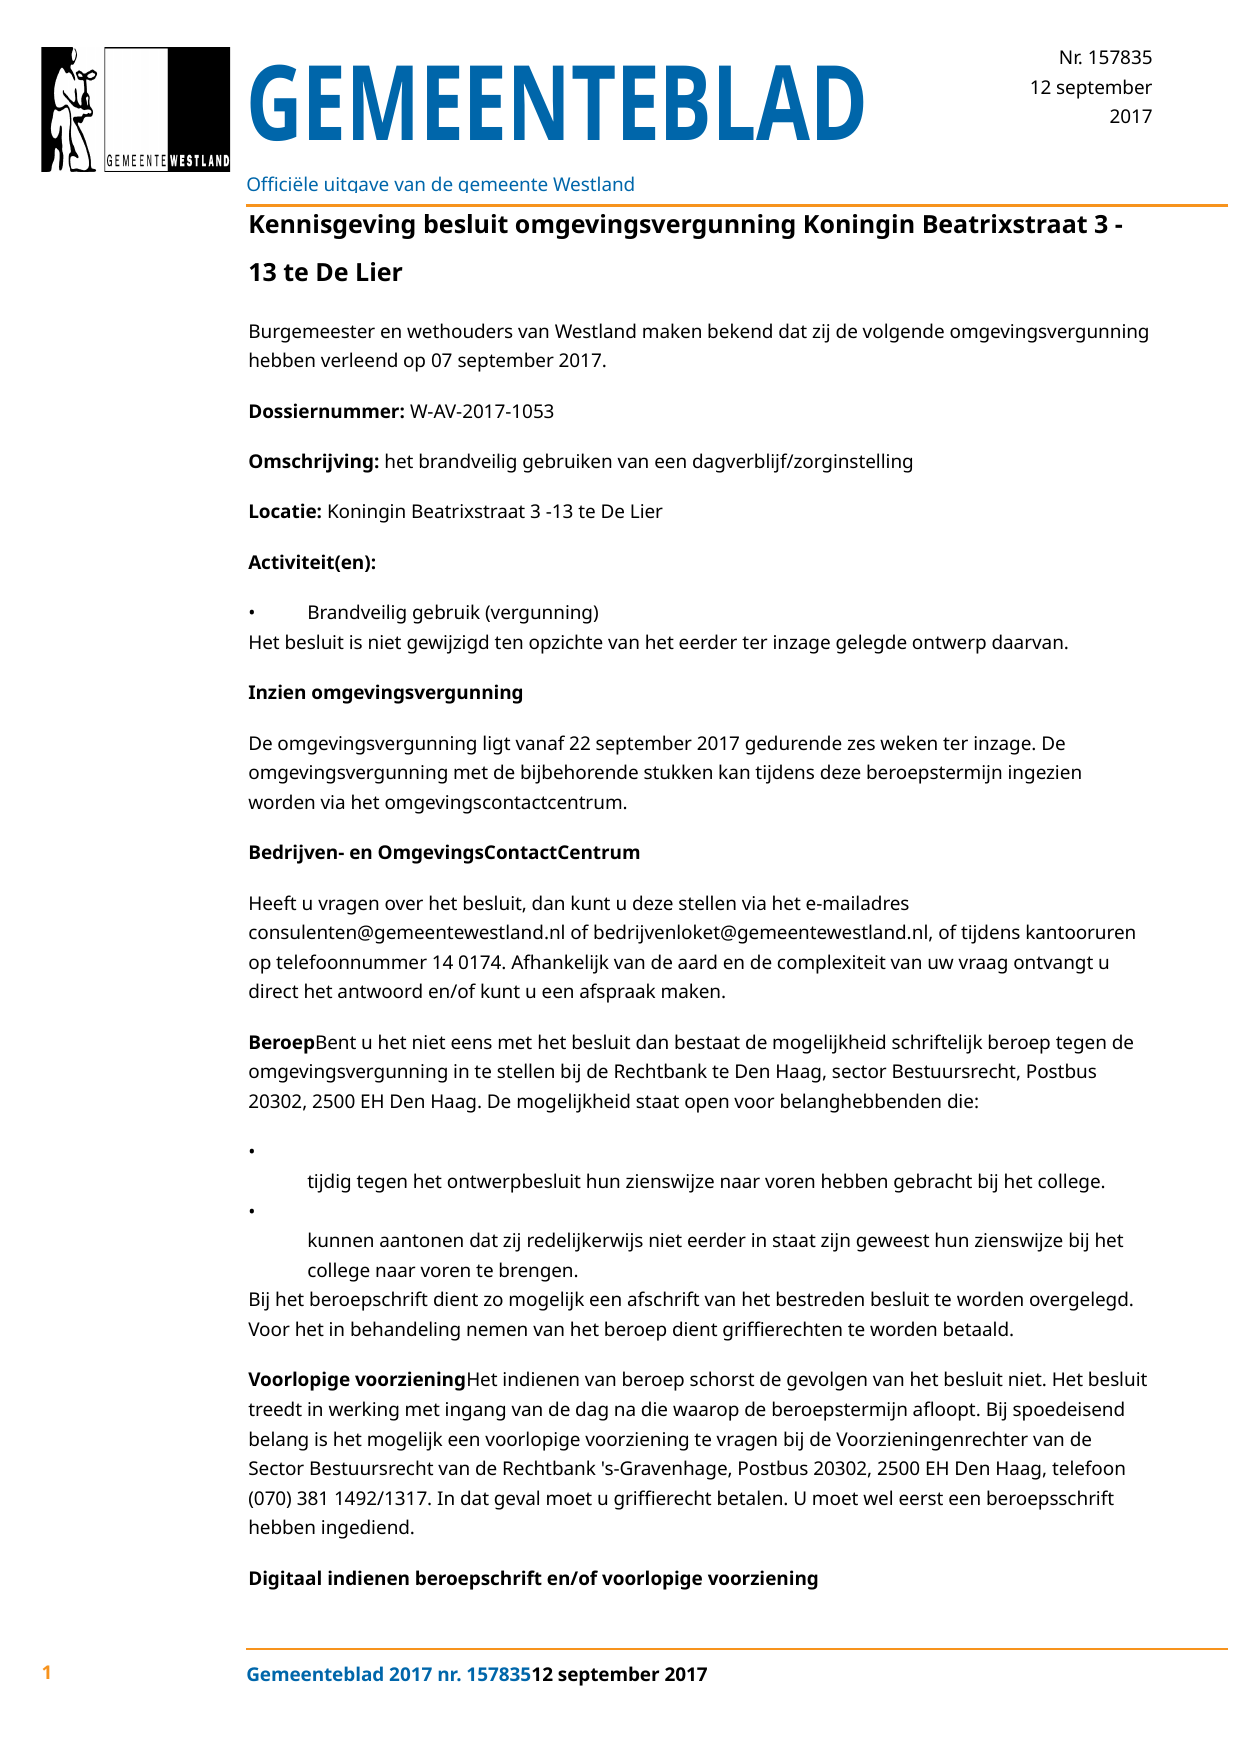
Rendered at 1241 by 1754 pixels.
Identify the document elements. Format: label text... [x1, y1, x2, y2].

text Burgemeester en wethouders van Westland maken bekend dat zij de volgende omgevingsvergunning hebben verleend op 07 september 2017. [248, 318, 1152, 373]
text Heeft u vragen over het besluit, dan kunt u deze stellen via het e-mailadres consulenten@gemeentewestland.nl of bedrijvenloket@gemeentewestland.nl, of tijdens kantooruren op telefoonnummer 14 0174. Afhankelijk van de aard en de complexiteit van uw vraag ontvangt u direct het antwoord en/of kunt u een afspraak maken. [248, 890, 1152, 1004]
list Brandveilig gebruik (vergunning) [248, 599, 1152, 625]
text Inzien omgevingsvergunning [248, 679, 1152, 705]
text BeroepBent u het niet eens met het besluit dan bestaat de mogelijkheid schriftelijk beroep tegen de omgevingsvergunning in te stellen bij de Rechtbank te Den Haag, sector Bestuursrecht, Postbus 20302, 2500 EH Den Haag. De mogelijkheid staat open voor belanghebbenden die: [248, 1029, 1152, 1114]
text Locatie: Koningin Beatrixstraat 3 -13 te De Lier [248, 499, 1152, 524]
text Het besluit is niet gewijzigd ten opzichte van het eerder ter inzage gelegde ontwerp daarvan. [248, 629, 1152, 655]
picture [41, 47, 231, 172]
text Bij het beroepschrift dient zo mogelijk een afschrift van het bestreden besluit te worden overgelegd. Voor het in behandeling nemen van het beroep dient griffierechten te worden betaald. [248, 1287, 1152, 1342]
text Kennisgeving besluit omgevingsvergunning Koningin Beatrixstraat 3 -13 te De Lier [248, 207, 1152, 288]
text Bedrijven- en OmgevingsContactCentrum [248, 839, 1152, 865]
text Voorlopige voorzieningHet indienen van beroep schorst de gevolgen van het besluit niet. Het besluit treedt in werking met ingang van de dag na die waarop de beroepstermijn afloopt. Bij spoedeisend belang is het mogelijk een voorlopige voorziening te vragen bij de Voorzieningenrechter van de Sector Bestuursrecht van de Rechtbank 's-Gravenhage, Postbus 20302, 2500 EH Den Haag, telefoon (070) 381 1492/1317. In dat geval moet u griffierecht betalen. U moet wel eerst een beroepsschrift hebben ingediend. [248, 1367, 1152, 1540]
list tijdig tegen het ontwerpbesluit hun zienswijze naar voren hebben gebracht bij het college. [248, 1168, 1152, 1194]
list kunnen aantonen dat zij redelijkerwijs niet eerder in staat zijn geweest hun zienswijze bij het college naar voren te brengen. [248, 1227, 1152, 1283]
text Digitaal indienen beroepschrift en/of voorlopige voorziening [248, 1565, 1152, 1591]
text Omschrijving: het brandveilig gebruiken van een dagverblijf/zorginstelling [248, 448, 1152, 474]
text Activiteit(en): [248, 549, 1152, 575]
text Dossiernummer: W-AV-2017-1053 [248, 398, 1152, 424]
text De omgevingsvergunning ligt vanaf 22 september 2017 gedurende zes weken ter inzage. De omgevingsvergunning met de bijbehorende stukken kan tijdens deze beroepstermijn ingezien worden via het omgevingscontactcentrum. [248, 730, 1152, 815]
